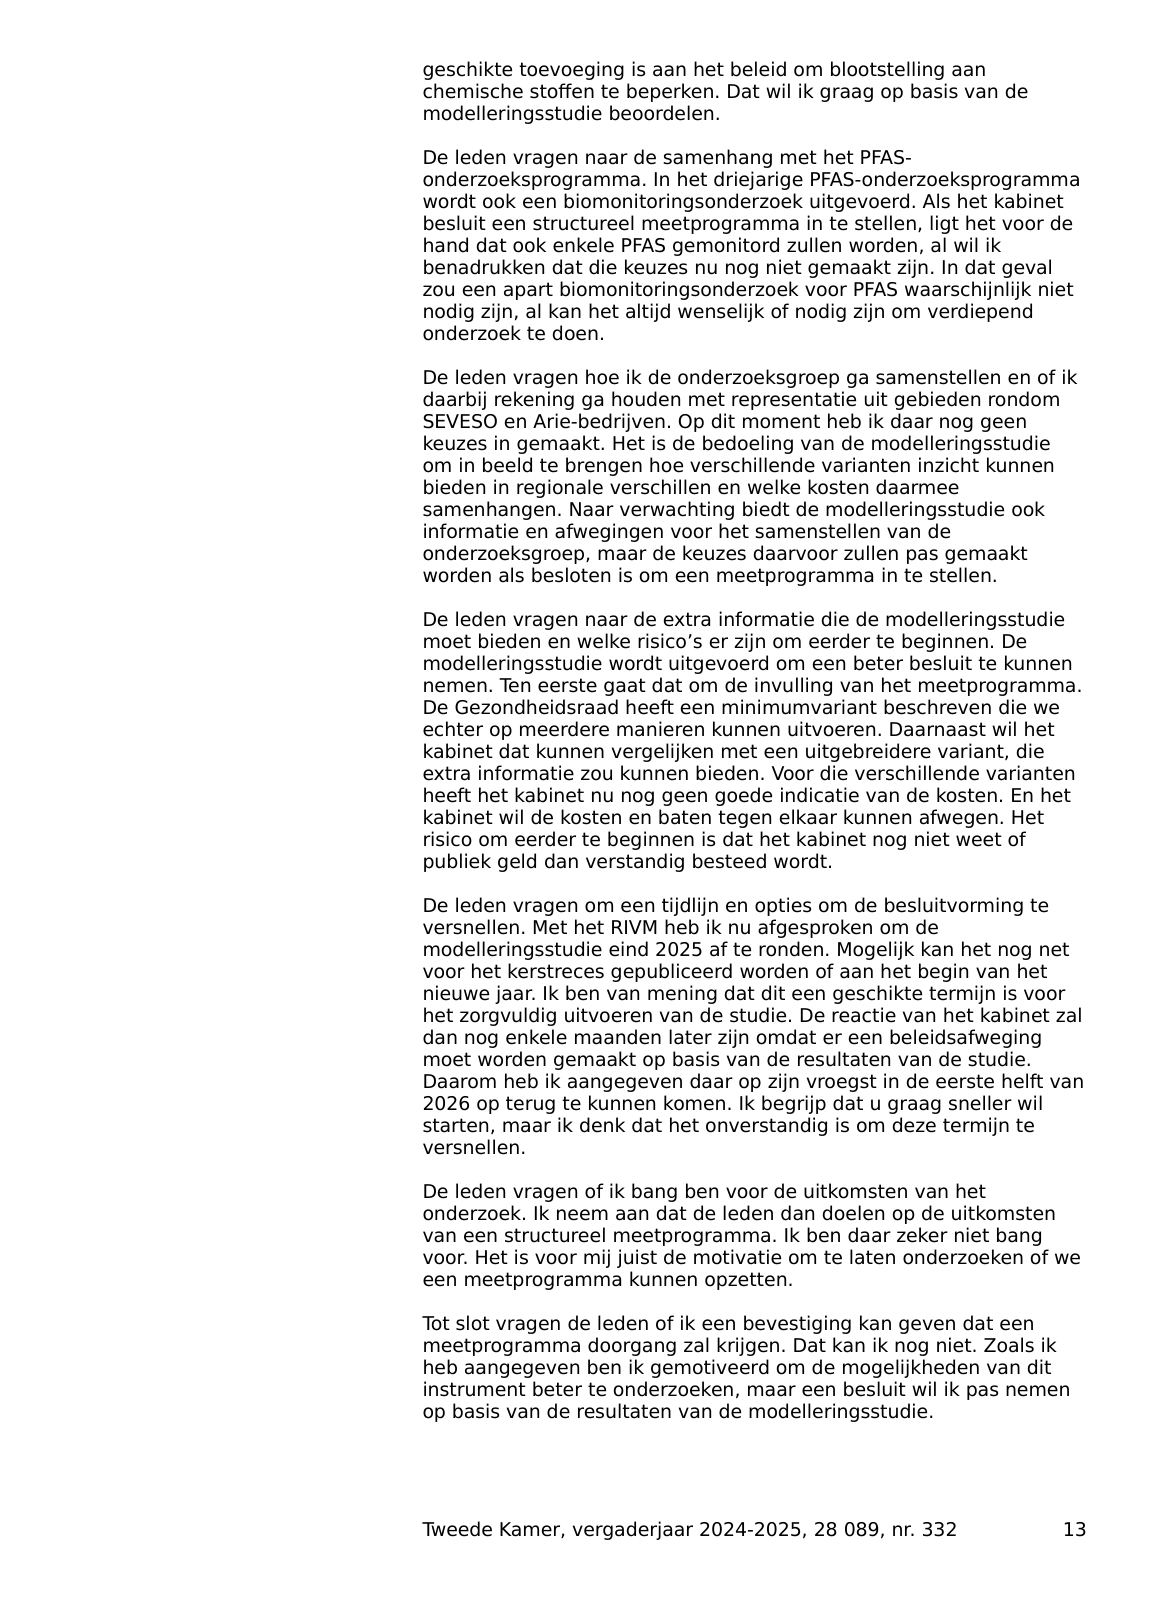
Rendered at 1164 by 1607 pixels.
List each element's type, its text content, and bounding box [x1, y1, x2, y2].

text Tot slot vragen de leden of ik een bevestiging kan geven dat een meetprogramma doorgang zal krijgen. Dat kan ik nog niet. Zoals ik heb aangegeven ben ik gemotiveerd om de mogelijkheden van dit instrument beter te onderzoeken, maar een besluit wil ik pas nemen op basis van de resultaten van de modelleringsstudie. [422, 1313, 1087, 1423]
text De leden vragen om een tijdlijn en opties om de besluitvorming te versnellen. Met het RIVM heb ik nu afgesproken om de modelleringsstudie eind 2025 af te ronden. Mogelijk kan het nog net voor het kerstreces gepubliceerd worden of aan het begin van het nieuwe jaar. Ik ben van mening dat dit een geschikte termijn is voor het zorgvuldig uitvoeren van de studie. De reactie van het kabinet zal dan nog enkele maanden later zijn omdat er een beleidsafweging moet worden gemaakt op basis van de resultaten van de studie. Daarom heb ik aangegeven daar op zijn vroegst in de eerste helft van 2026 op terug te kunnen komen. Ik begrijp dat u graag sneller wil starten, maar ik denk dat het onverstandig is om deze termijn te versnellen. [422, 895, 1087, 1159]
text De leden vragen of ik bang ben voor de uitkomsten van het onderzoek. Ik neem aan dat de leden dan doelen op de uitkomsten van een structureel meetprogramma. Ik ben daar zeker niet bang voor. Het is voor mij juist de motivatie om te laten onderzoeken of we een meetprogramma kunnen opzetten. [422, 1181, 1087, 1291]
text geschikte toevoeging is aan het beleid om blootstelling aan chemische stoffen te beperken. Dat wil ik graag op basis van de modelleringsstudie beoordelen. [422, 59, 1087, 125]
text De leden vragen naar de extra informatie die de modelleringsstudie moet bieden en welke risico’s er zijn om eerder te beginnen. De modelleringsstudie wordt uitgevoerd om een beter besluit te kunnen nemen. Ten eerste gaat dat om de invulling van het meetprogramma. De Gezondheidsraad heeft een minimumvariant beschreven die we echter op meerdere manieren kunnen uitvoeren. Daarnaast wil het kabinet dat kunnen vergelijken met een uitgebreidere variant, die extra informatie zou kunnen bieden. Voor die verschillende varianten heeft het kabinet nu nog geen goede indicatie van de kosten. En het kabinet wil de kosten en baten tegen elkaar kunnen afwegen. Het risico om eerder te beginnen is dat het kabinet nog niet weet of publiek geld dan verstandig besteed wordt. [422, 609, 1087, 873]
text De leden vragen hoe ik de onderzoeksgroep ga samenstellen en of ik daarbij rekening ga houden met representatie uit gebieden rondom SEVESO en Arie-bedrijven. Op dit moment heb ik daar nog geen keuzes in gemaakt. Het is de bedoeling van de modelleringsstudie om in beeld te brengen hoe verschillende varianten inzicht kunnen bieden in regionale verschillen en welke kosten daarmee samenhangen. Naar verwachting biedt de modelleringsstudie ook informatie en afwegingen voor het samenstellen van de onderzoeksgroep, maar de keuzes daarvoor zullen pas gemaakt worden als besloten is om een meetprogramma in te stellen. [422, 367, 1087, 587]
text De leden vragen naar de samenhang met het PFAS-onderzoeksprogramma. In het driejarige PFAS-onderzoeksprogramma wordt ook een biomonitoringsonderzoek uitgevoerd. Als het kabinet besluit een structureel meetprogramma in te stellen, ligt het voor de hand dat ook enkele PFAS gemonitord zullen worden, al wil ik benadrukken dat die keuzes nu nog niet gemaakt zijn. In dat geval zou een apart biomonitoringsonderzoek voor PFAS waarschijnlijk niet nodig zijn, al kan het altijd wenselijk of nodig zijn om verdiepend onderzoek te doen. [422, 147, 1087, 345]
